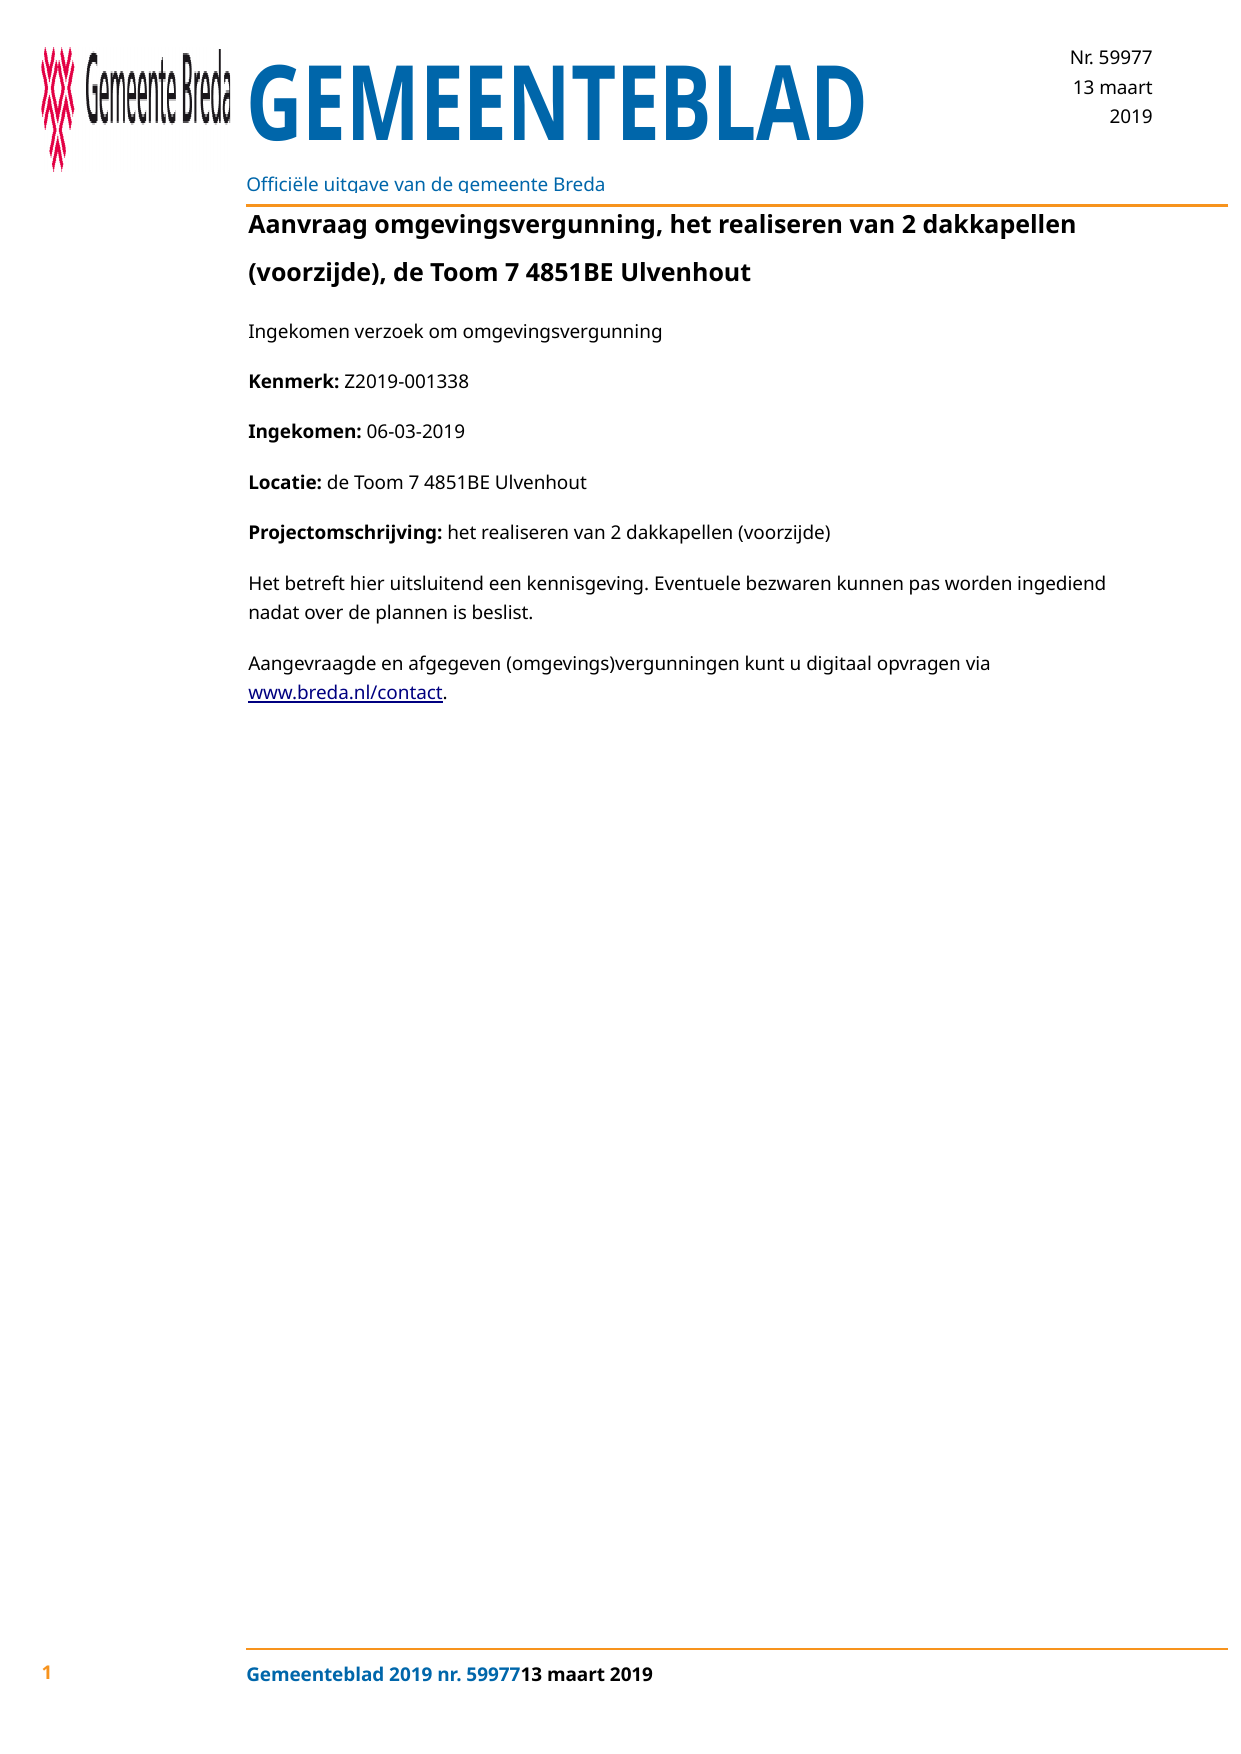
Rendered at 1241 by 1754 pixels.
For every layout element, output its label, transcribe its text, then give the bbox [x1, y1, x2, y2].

text Projectomschrijving: het realiseren van 2 dakkapellen (voorzijde) [248, 519, 1152, 545]
picture [41, 47, 231, 172]
text Het betreft hier uitsluitend een kennisgeving. Eventuele bezwaren kunnen pas worden ingediend nadat over de plannen is beslist. [248, 570, 1152, 625]
text Aanvraag omgevingsvergunning, het realiseren van 2 dakkapellen (voorzijde), de Toom 7 4851BE Ulvenhout [248, 207, 1152, 288]
text Aangevraagde en afgegeven (omgevings)vergunningen kunt u digitaal opvragen via www.breda.nl/contact. [248, 650, 1152, 705]
text Locatie: de Toom 7 4851BE Ulvenhout [248, 469, 1152, 495]
text Kenmerk: Z2019-001338 [248, 368, 1152, 394]
text Ingekomen: 06-03-2019 [248, 419, 1152, 444]
text Ingekomen verzoek om omgevingsvergunning [248, 318, 1152, 344]
